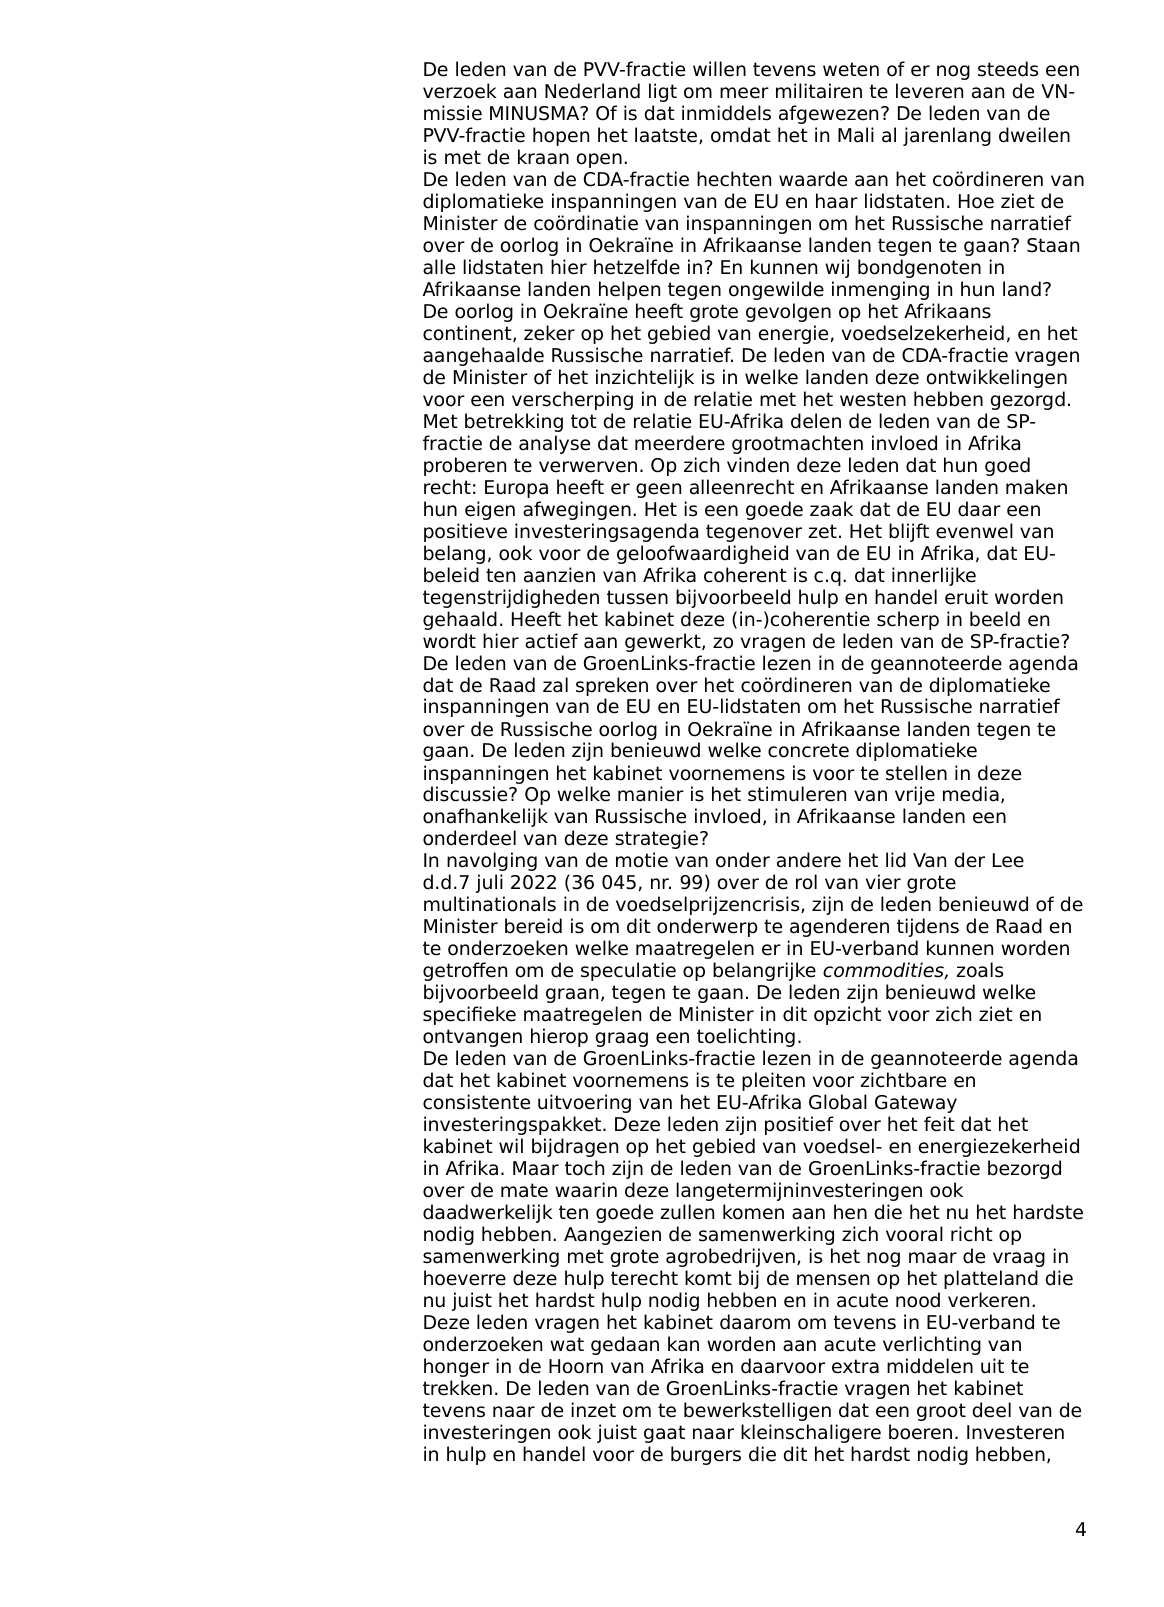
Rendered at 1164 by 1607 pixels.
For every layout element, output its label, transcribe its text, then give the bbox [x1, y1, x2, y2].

text De leden van de CDA-fractie hechten waarde aan het coördineren van diplomatieke inspanningen van de EU en haar lidstaten. Hoe ziet de Minister de coördinatie van inspanningen om het Russische narratief over de oorlog in Oekraïne in Afrikaanse landen tegen te gaan? Staan alle lidstaten hier hetzelfde in? En kunnen wij bondgenoten in Afrikaanse landen helpen tegen ongewilde inmenging in hun land? [422, 169, 1087, 301]
text De leden van de GroenLinks-fractie lezen in de geannoteerde agenda dat de Raad zal spreken over het coördineren van de diplomatieke inspanningen van de EU en EU-lidstaten om het Russische narratief over de Russische oorlog in Oekraïne in Afrikaanse landen tegen te gaan. De leden zijn benieuwd welke concrete diplomatieke inspanningen het kabinet voornemens is voor te stellen in deze discussie? Op welke manier is het stimuleren van vrije media, onafhankelijk van Russische invloed, in Afrikaanse landen een onderdeel van deze strategie? [422, 652, 1087, 850]
text De leden van de GroenLinks-fractie lezen in de geannoteerde agenda dat het kabinet voornemens is te pleiten voor zichtbare en consistente uitvoering van het EU-Afrika Global Gateway investeringspakket. Deze leden zijn positief over het feit dat het kabinet wil bijdragen op het gebied van voedsel- en energiezekerheid in Afrika. Maar toch zijn de leden van de GroenLinks-fractie bezorgd over de mate waarin deze langetermijninvesteringen ook daadwerkelijk ten goede zullen komen aan hen die het nu het hardste nodig hebben. Aangezien de samenwerking zich vooral richt op samenwerking met grote agrobedrijven, is het nog maar de vraag in hoeverre deze hulp terecht komt bij de mensen op het platteland die nu juist het hardst hulp nodig hebben en in acute nood verkeren. Deze leden vragen het kabinet daarom om tevens in EU-verband te onderzoeken wat gedaan kan worden aan acute verlichting van honger in de Hoorn van Afrika en daarvoor extra middelen uit te trekken. De leden van de GroenLinks-fractie vragen het kabinet tevens naar de inzet om te bewerkstelligen dat een groot deel van de investeringen ook juist gaat naar kleinschaligere boeren. Investeren in hulp en handel voor de burgers die dit het hardst nodig hebben, [422, 1048, 1087, 1466]
text De oorlog in Oekraïne heeft grote gevolgen op het Afrikaans continent, zeker op het gebied van energie, voedselzekerheid, en het aangehaalde Russische narratief. De leden van de CDA-fractie vragen de Minister of het inzichtelijk is in welke landen deze ontwikkelingen voor een verscherping in de relatie met het westen hebben gezorgd. [422, 301, 1087, 411]
text In navolging van de motie van onder andere het lid Van der Lee d.d.7 juli 2022 (36 045, nr. 99) over de rol van vier grote multinationals in de voedselprijzencrisis, zijn de leden benieuwd of de Minister bereid is om dit onderwerp te agenderen tijdens de Raad en te onderzoeken welke maatregelen er in EU-verband kunnen worden getroffen om de speculatie op belangrijke commodities, zoals bijvoorbeeld graan, tegen te gaan. De leden zijn benieuwd welke specifieke maatregelen de Minister in dit opzicht voor zich ziet en ontvangen hierop graag een toelichting. [422, 850, 1087, 1048]
text De leden van de PVV-fractie willen tevens weten of er nog steeds een verzoek aan Nederland ligt om meer militairen te leveren aan de VN-missie MINUSMA? Of is dat inmiddels afgewezen? De leden van de PVV-fractie hopen het laatste, omdat het in Mali al jarenlang dweilen is met de kraan open. [422, 59, 1087, 169]
text Met betrekking tot de relatie EU-Afrika delen de leden van de SP-fractie de analyse dat meerdere grootmachten invloed in Afrika proberen te verwerven. Op zich vinden deze leden dat hun goed recht: Europa heeft er geen alleenrecht en Afrikaanse landen maken hun eigen afwegingen. Het is een goede zaak dat de EU daar een positieve investeringsagenda tegenover zet. Het blijft evenwel van belang, ook voor de geloofwaardigheid van de EU in Afrika, dat EU-beleid ten aanzien van Afrika coherent is c.q. dat innerlijke tegenstrijdigheden tussen bijvoorbeeld hulp en handel eruit worden gehaald. Heeft het kabinet deze (in-)coherentie scherp in beeld en wordt hier actief aan gewerkt, zo vragen de leden van de SP-fractie? [422, 411, 1087, 652]
